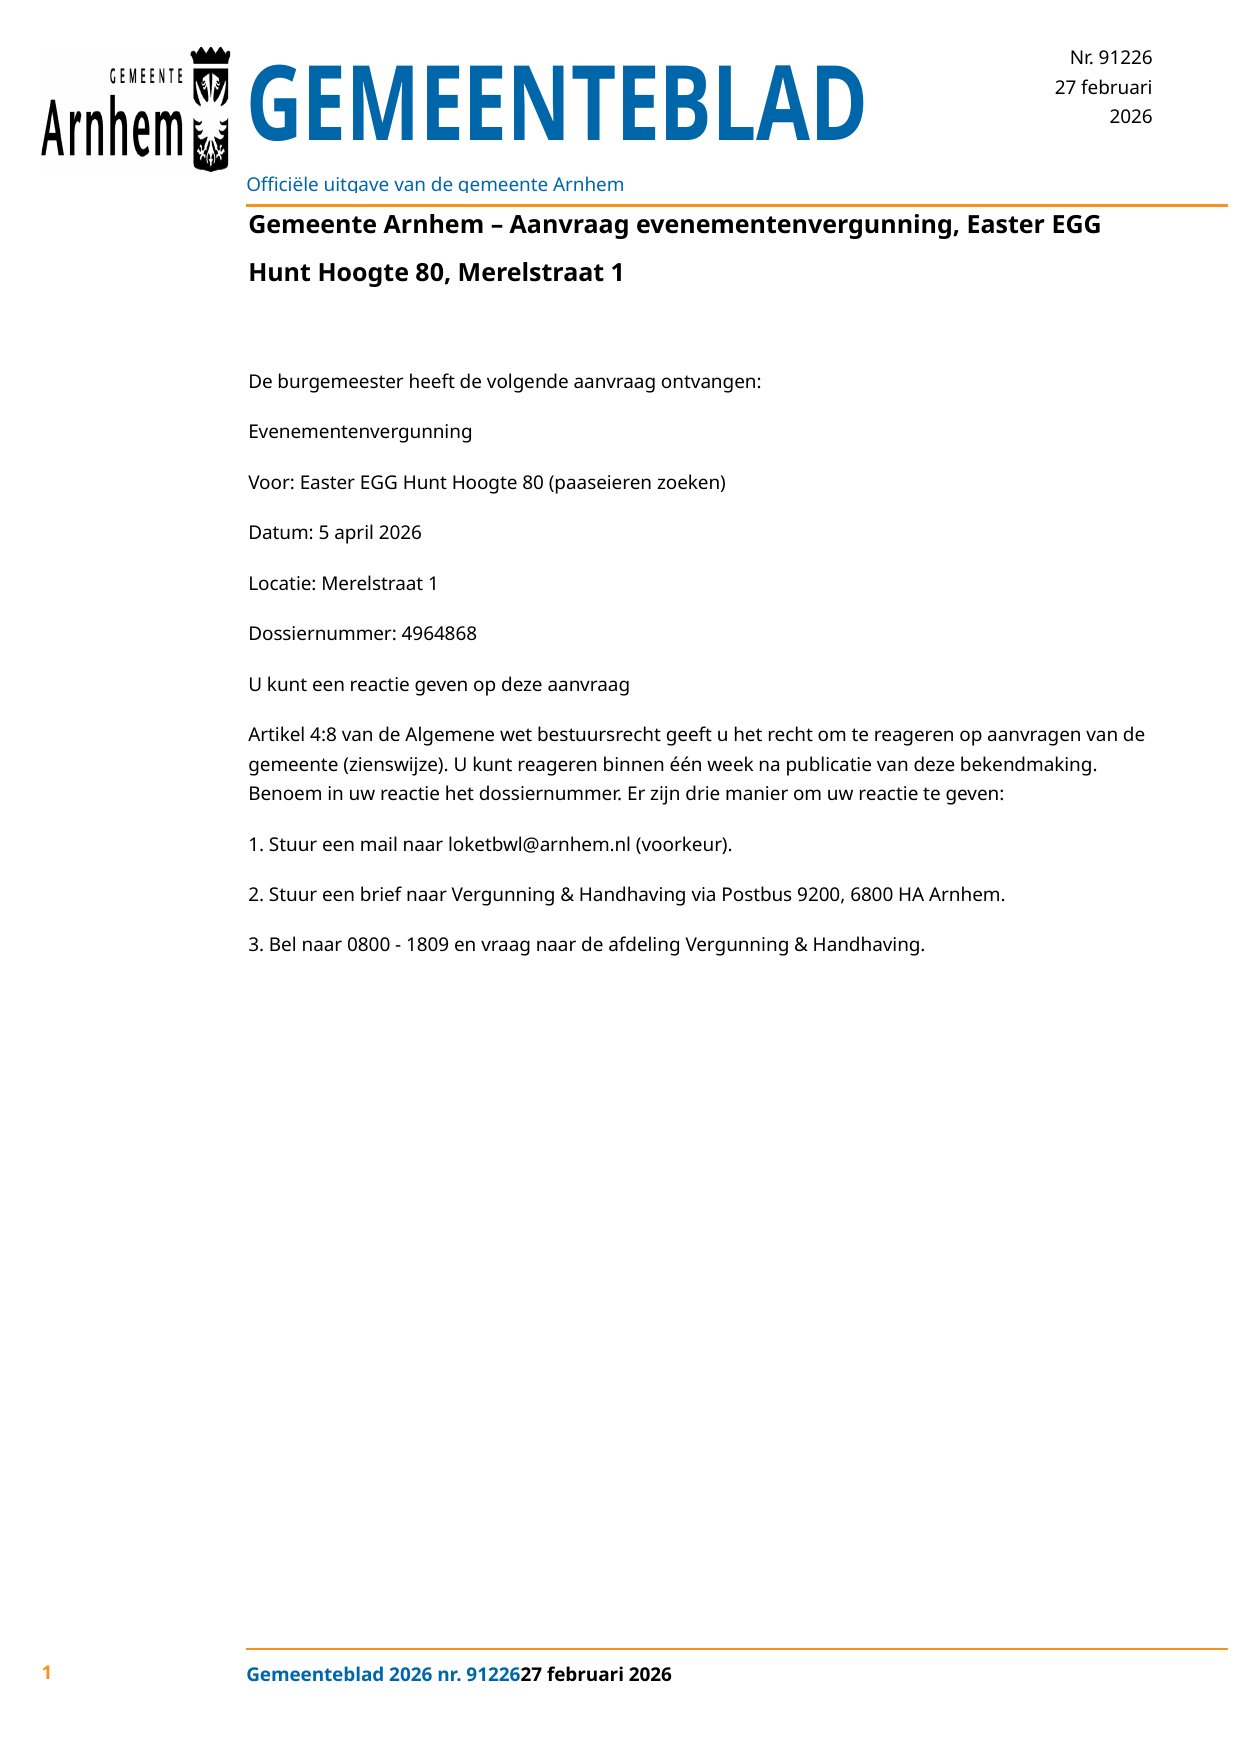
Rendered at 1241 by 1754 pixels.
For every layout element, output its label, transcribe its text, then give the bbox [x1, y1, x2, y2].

text Datum: 5 april 2026 [248, 519, 1152, 545]
text 1. Stuur een mail naar loketbwl@arnhem.nl (voorkeur). [248, 831, 1152, 857]
text Artikel 4:8 van de Algemene wet bestuursrecht geeft u het recht om te reageren op aanvragen van de gemeente (zienswijze). U kunt reageren binnen één week na publicatie van deze bekendmaking. Benoem in uw reactie het dossiernummer. Er zijn drie manier om uw reactie te geven: [248, 721, 1152, 806]
text De burgemeester heeft de volgende aanvraag ontvangen: [248, 368, 1152, 394]
text U kunt een reactie geven op deze aanvraag [248, 671, 1152, 697]
text 3. Bel naar 0800 - 1809 en vraag naar de afdeling Vergunning & Handhaving. [248, 932, 1152, 957]
text Gemeente Arnhem – Aanvraag evenementenvergunning, Easter EGG Hunt Hoogte 80, Merelstraat 1 [248, 207, 1152, 288]
text 2. Stuur een brief naar Vergunning & Handhaving via Postbus 9200, 6800 HA Arnhem. [248, 881, 1152, 907]
text Evenementenvergunning [248, 419, 1152, 444]
picture [41, 47, 231, 172]
text Locatie: Merelstraat 1 [248, 570, 1152, 596]
text Voor: Easter EGG Hunt Hoogte 80 (paaseieren zoeken) [248, 469, 1152, 495]
text Dossiernummer: 4964868 [248, 620, 1152, 646]
